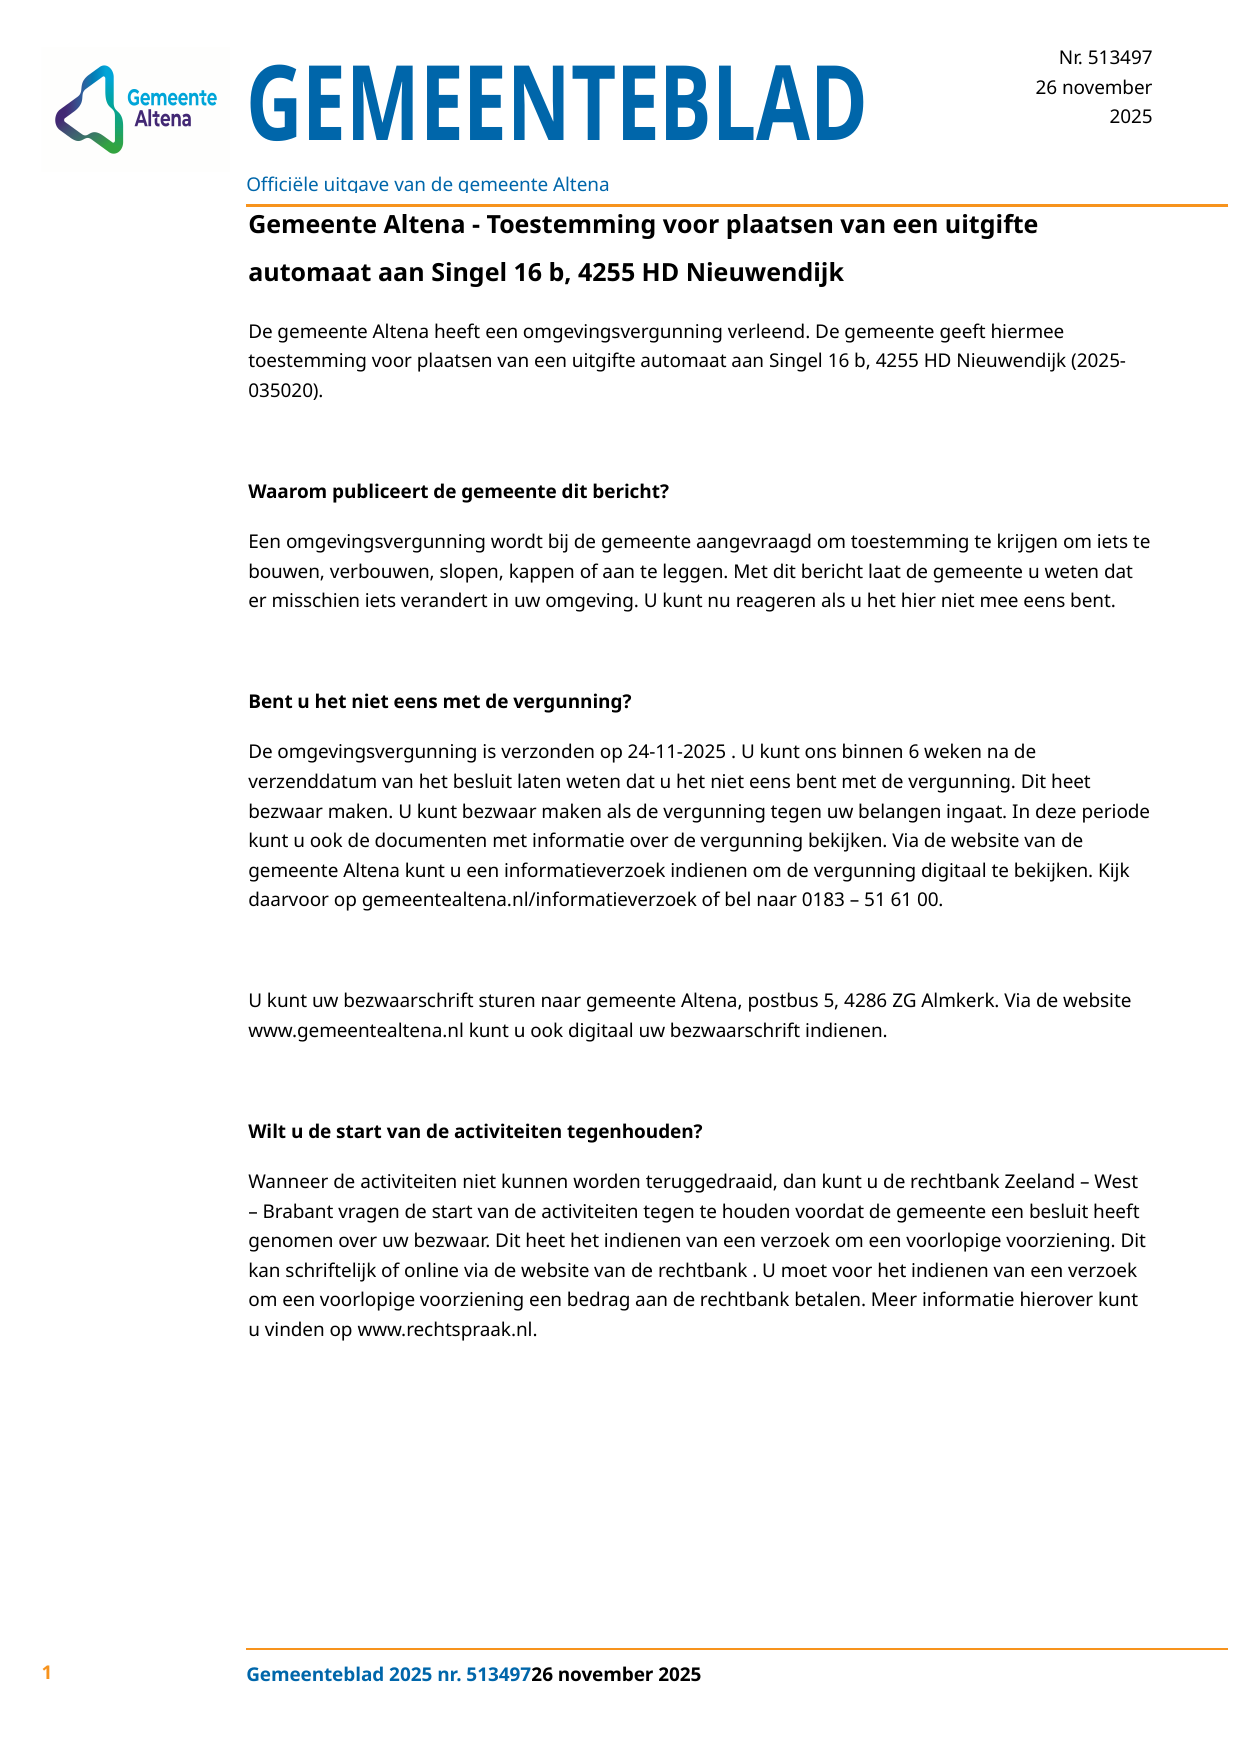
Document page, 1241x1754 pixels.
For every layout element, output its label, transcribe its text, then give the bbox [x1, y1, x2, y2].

text U kunt uw bezwaarschrift sturen naar gemeente Altena, postbus 5, 4286 ZG Almkerk. Via de website www.gemeentealtena.nl kunt u ook digitaal uw bezwaarschrift indienen. [248, 987, 1152, 1043]
text Bent u het niet eens met de vergunning? [248, 688, 1152, 714]
text De omgevingsvergunning is verzonden op 24-11-2025 . U kunt ons binnen 6 weken na de verzenddatum van het besluit laten weten dat u het niet eens bent met de vergunning. Dit heet bezwaar maken. U kunt bezwaar maken als de vergunning tegen uw belangen ingaat. In deze periode kunt u ook de documenten met informatie over de vergunning bekijken. Via de website van de gemeente Altena kunt u een informatieverzoek indienen om de vergunning digitaal te bekijken. Kijk daarvoor op gemeentealtena.nl/informatieverzoek of bel naar 0183 – 51 61 00. [248, 739, 1152, 912]
picture [41, 47, 231, 172]
text Wilt u de start van de activiteiten tegenhouden? [248, 1118, 1152, 1144]
text Een omgevingsvergunning wordt bij de gemeente aangevraagd om toestemming te krijgen om iets te bouwen, verbouwen, slopen, kappen of aan te leggen. Met dit bericht laat de gemeente u weten dat er misschien iets verandert in uw omgeving. U kunt nu reageren als u het hier niet mee eens bent. [248, 528, 1152, 613]
text Gemeente Altena - Toestemming voor plaatsen van een uitgifte automaat aan Singel 16 b, 4255 HD Nieuwendijk [248, 207, 1152, 288]
text Waarom publiceert de gemeente dit bericht? [248, 478, 1152, 504]
text Wanneer de activiteiten niet kunnen worden teruggedraaid, dan kunt u de rechtbank Zeeland – West – Brabant vragen de start van de activiteiten tegen te houden voordat de gemeente een besluit heeft genomen over uw bezwaar. Dit heet het indienen van een verzoek om een voorlopige voorziening. Dit kan schriftelijk of online via de website van de rechtbank . U moet voor het indienen van een verzoek om een voorlopige voorziening een bedrag aan de rechtbank betalen. Meer informatie hierover kunt u vinden op www.rechtspraak.nl. [248, 1168, 1152, 1342]
text De gemeente Altena heeft een omgevingsvergunning verleend. De gemeente geeft hiermee toestemming voor plaatsen van een uitgifte automaat aan Singel 16 b, 4255 HD Nieuwendijk (2025-035020). [248, 318, 1152, 403]
